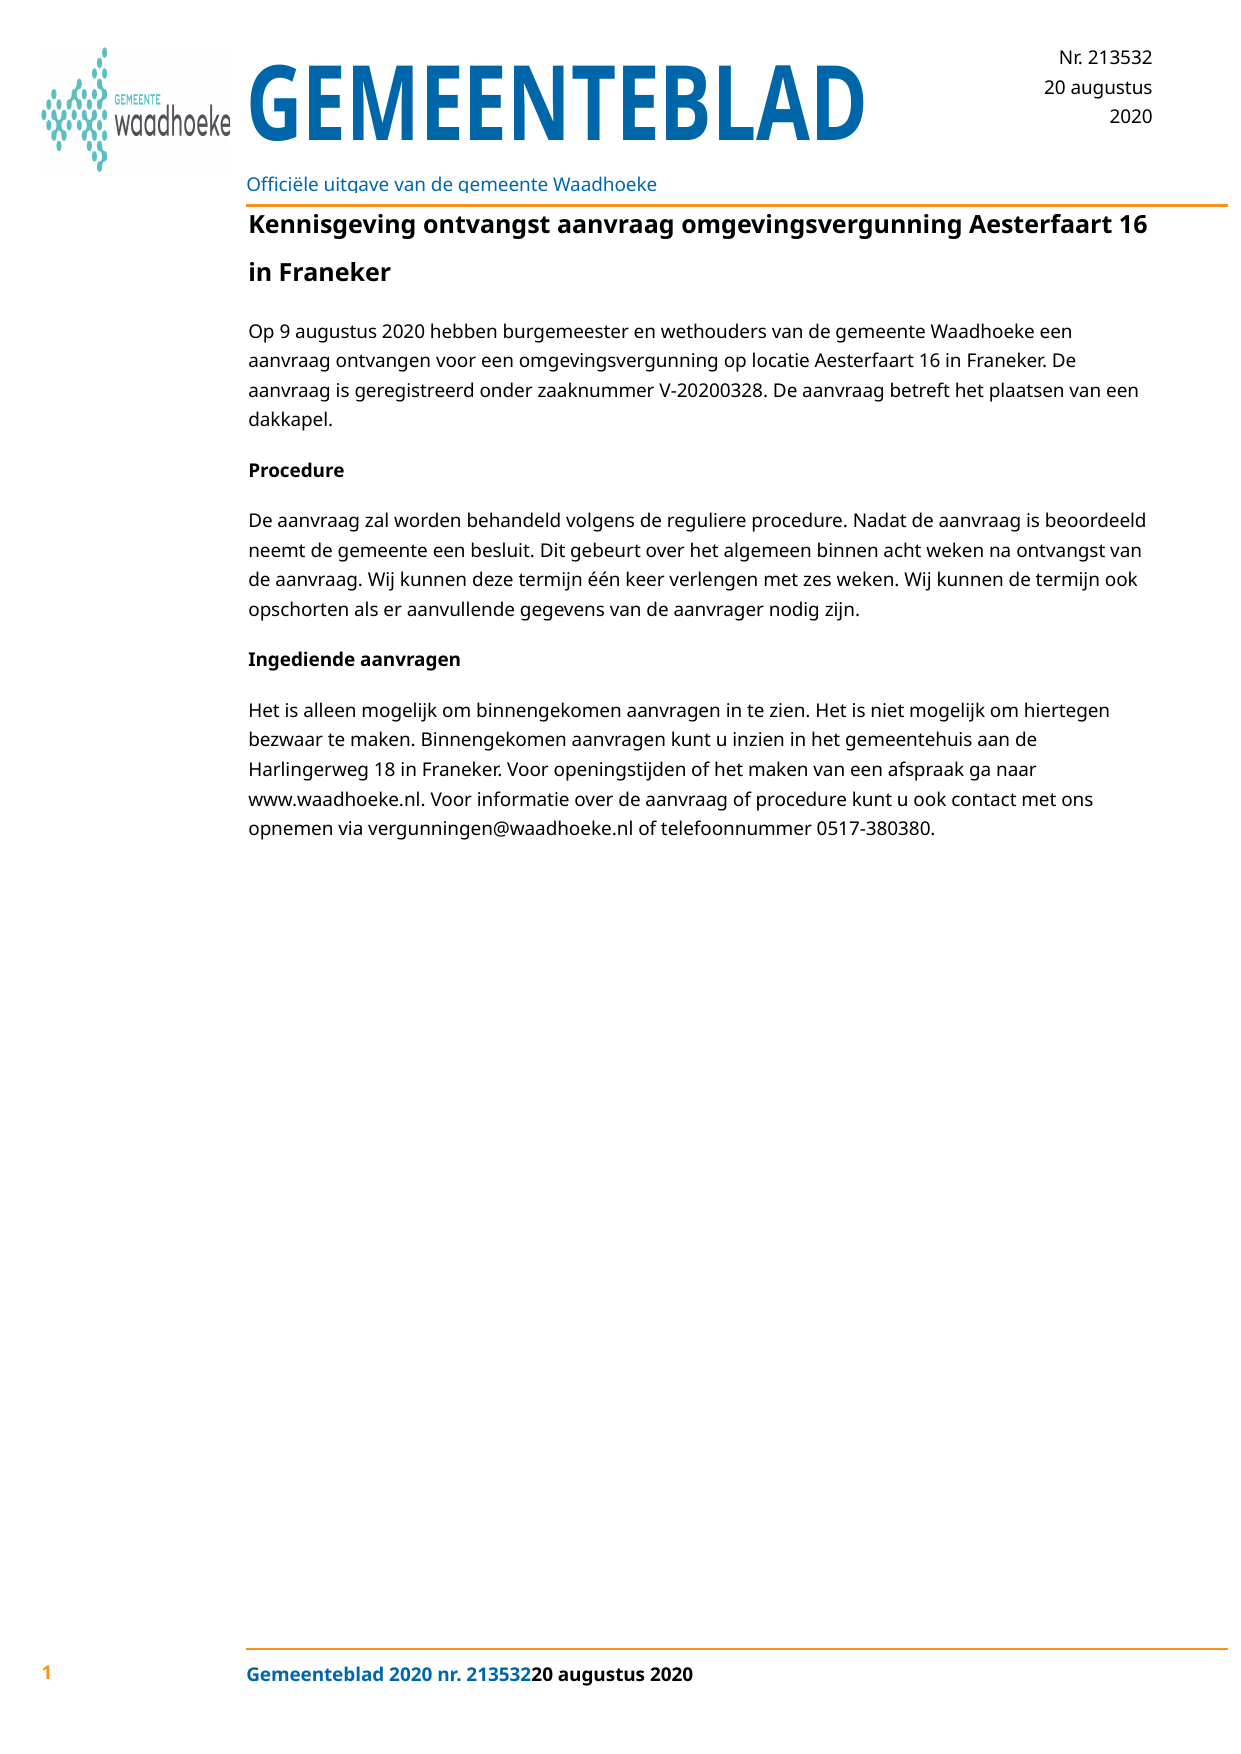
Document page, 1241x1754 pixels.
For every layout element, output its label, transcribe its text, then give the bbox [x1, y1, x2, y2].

text Het is alleen mogelijk om binnengekomen aanvragen in te zien. Het is niet mogelijk om hiertegen bezwaar te maken. Binnengekomen aanvragen kunt u inzien in het gemeentehuis aan de Harlingerweg 18 in Franeker. Voor openingstijden of het maken van een afspraak ga naar www.waadhoeke.nl. Voor informatie over de aanvraag of procedure kunt u ook contact met ons opnemen via vergunningen@waadhoeke.nl of telefoonnummer 0517-380380. [248, 697, 1152, 841]
text De aanvraag zal worden behandeld volgens de reguliere procedure. Nadat de aanvraag is beoordeeld neemt de gemeente een besluit. Dit gebeurt over het algemeen binnen acht weken na ontvangst van de aanvraag. Wij kunnen deze termijn één keer verlengen met zes weken. Wij kunnen de termijn ook opschorten als er aanvullende gegevens van de aanvrager nodig zijn. [248, 507, 1152, 622]
text Ingediende aanvragen [248, 647, 1152, 672]
text Op 9 augustus 2020 hebben burgemeester en wethouders van de gemeente Waadhoeke een aanvraag ontvangen voor een omgevingsvergunning op locatie Aesterfaart 16 in Franeker. De aanvraag is geregistreerd onder zaaknummer V-20200328. De aanvraag betreft het plaatsen van een dakkapel. [248, 318, 1152, 432]
picture [41, 47, 231, 172]
text Kennisgeving ontvangst aanvraag omgevingsvergunning Aesterfaart 16 in Franeker [248, 207, 1152, 288]
text Procedure [248, 457, 1152, 483]
